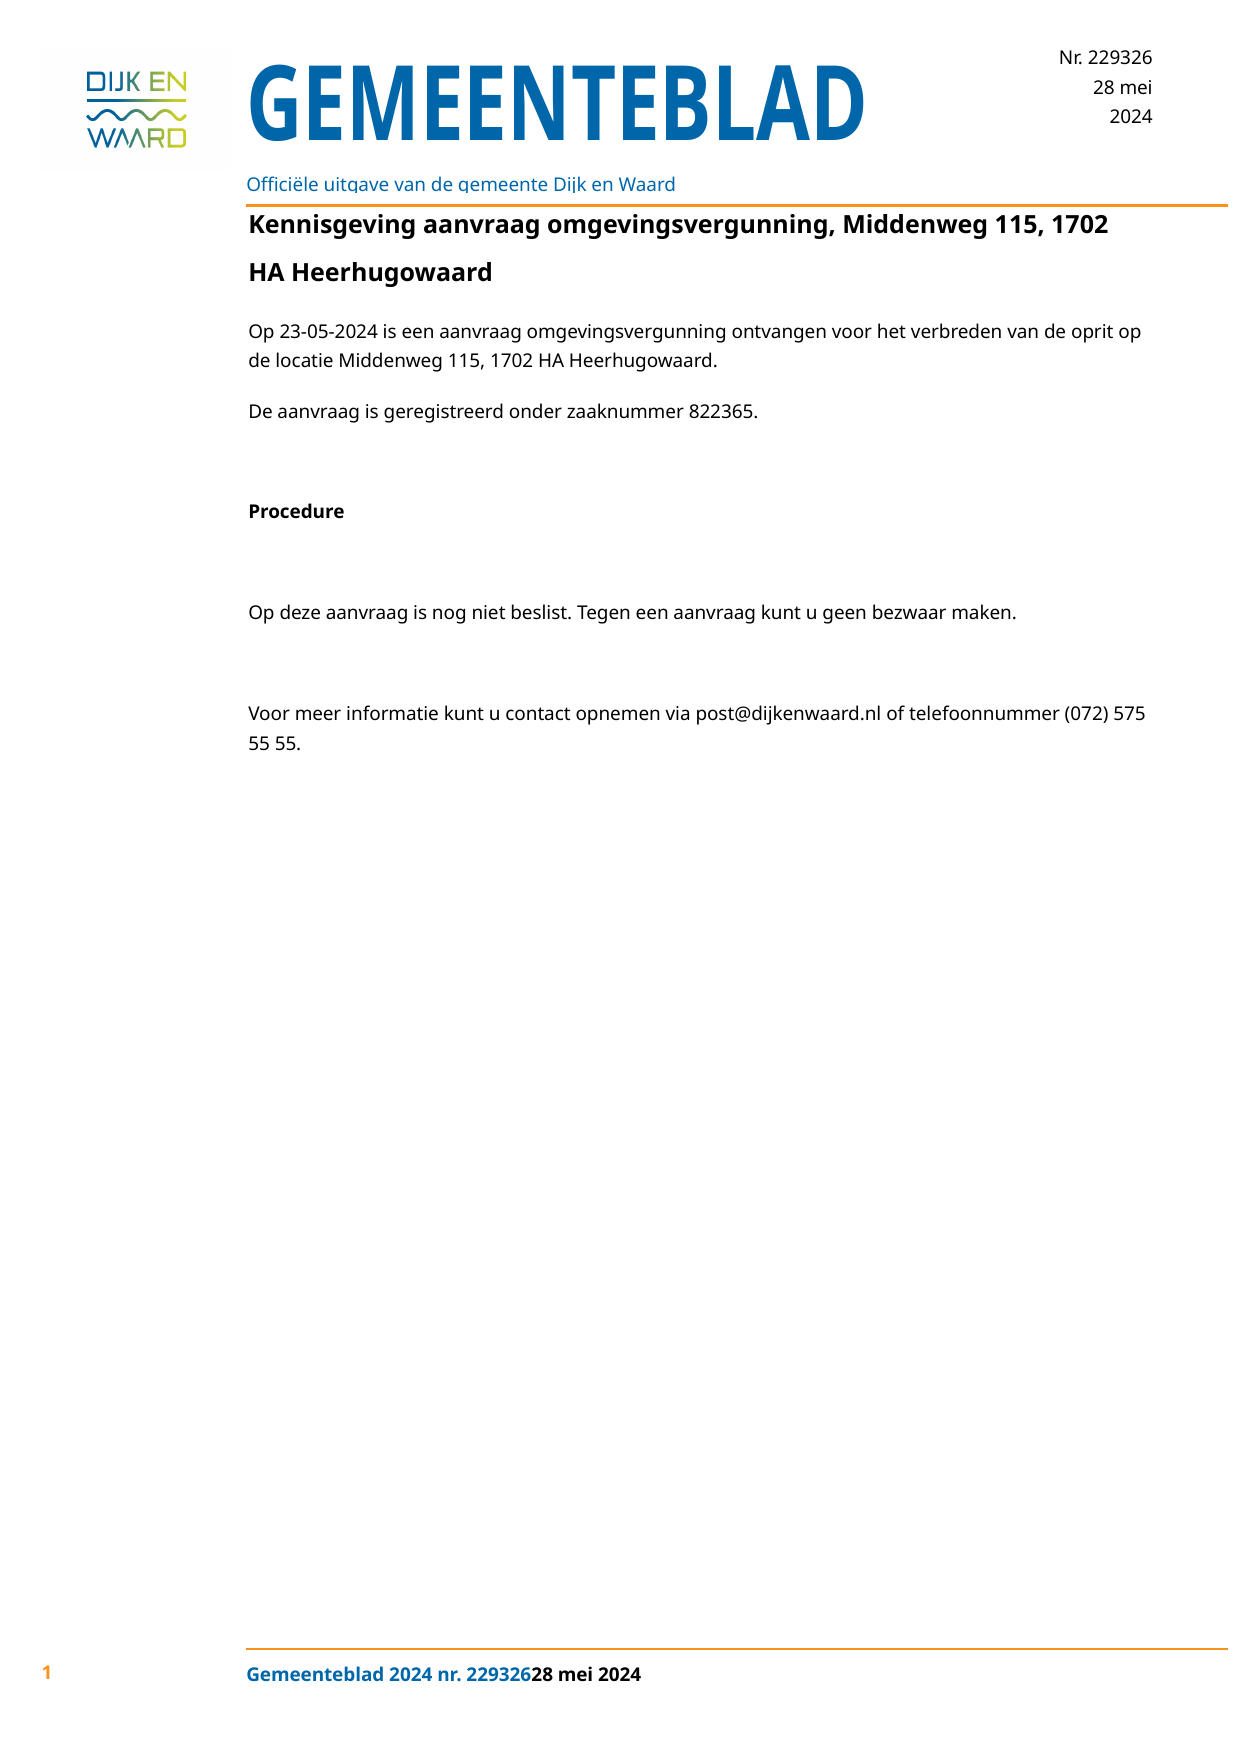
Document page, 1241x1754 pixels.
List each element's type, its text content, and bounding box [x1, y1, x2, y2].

text De aanvraag is geregistreerd onder zaaknummer 822365. [248, 398, 1152, 424]
text Op 23-05-2024 is een aanvraag omgevingsvergunning ontvangen voor het verbreden van de oprit op de locatie Middenweg 115, 1702 HA Heerhugowaard. [248, 318, 1152, 373]
text Op deze aanvraag is nog niet beslist. Tegen een aanvraag kunt u geen bezwaar maken. [248, 599, 1152, 625]
text Kennisgeving aanvraag omgevingsvergunning, Middenweg 115, 1702 HA Heerhugowaard [248, 207, 1152, 288]
text Voor meer informatie kunt u contact opnemen via post@dijkenwaard.nl of telefoonnummer (072) 575 55 55. [248, 700, 1152, 756]
text Procedure [248, 499, 1152, 524]
picture [41, 47, 231, 172]
